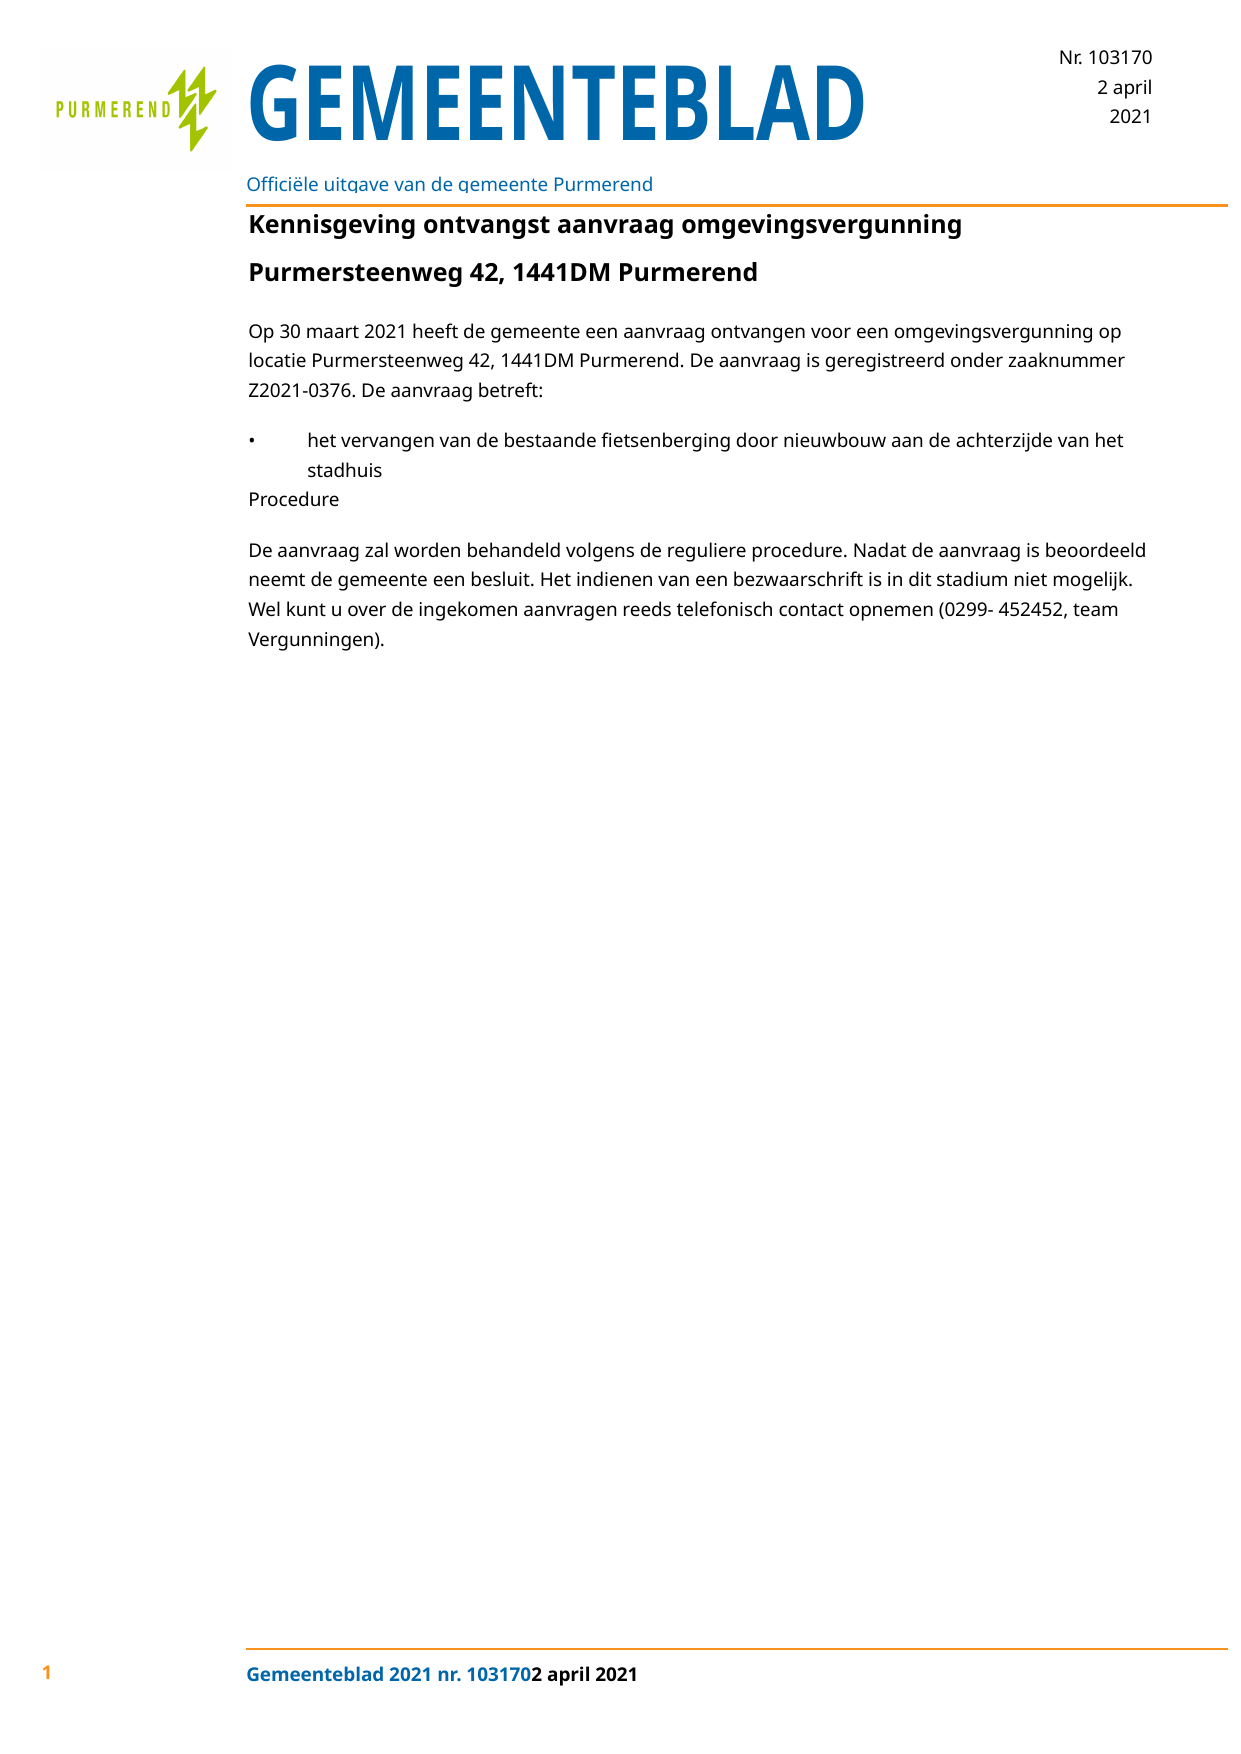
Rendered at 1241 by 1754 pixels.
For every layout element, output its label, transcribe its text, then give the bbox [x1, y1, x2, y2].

text Procedure [248, 487, 1152, 512]
picture [41, 47, 231, 172]
text Kennisgeving ontvangst aanvraag omgevingsvergunning Purmersteenweg 42, 1441DM Purmerend [248, 207, 1152, 288]
text De aanvraag zal worden behandeld volgens de reguliere procedure. Nadat de aanvraag is beoordeeld neemt de gemeente een besluit. Het indienen van een bezwaarschrift is in dit stadium niet mogelijk. Wel kunt u over de ingekomen aanvragen reeds telefonisch contact opnemen (0299- 452452, team Vergunningen). [248, 537, 1152, 652]
text Op 30 maart 2021 heeft de gemeente een aanvraag ontvangen voor een omgevingsvergunning op locatie Purmersteenweg 42, 1441DM Purmerend. De aanvraag is geregistreerd onder zaaknummer Z2021-0376. De aanvraag betreft: [248, 318, 1152, 403]
list het vervangen van de bestaande fietsenberging door nieuwbouw aan de achterzijde van het stadhuis [248, 427, 1152, 483]
